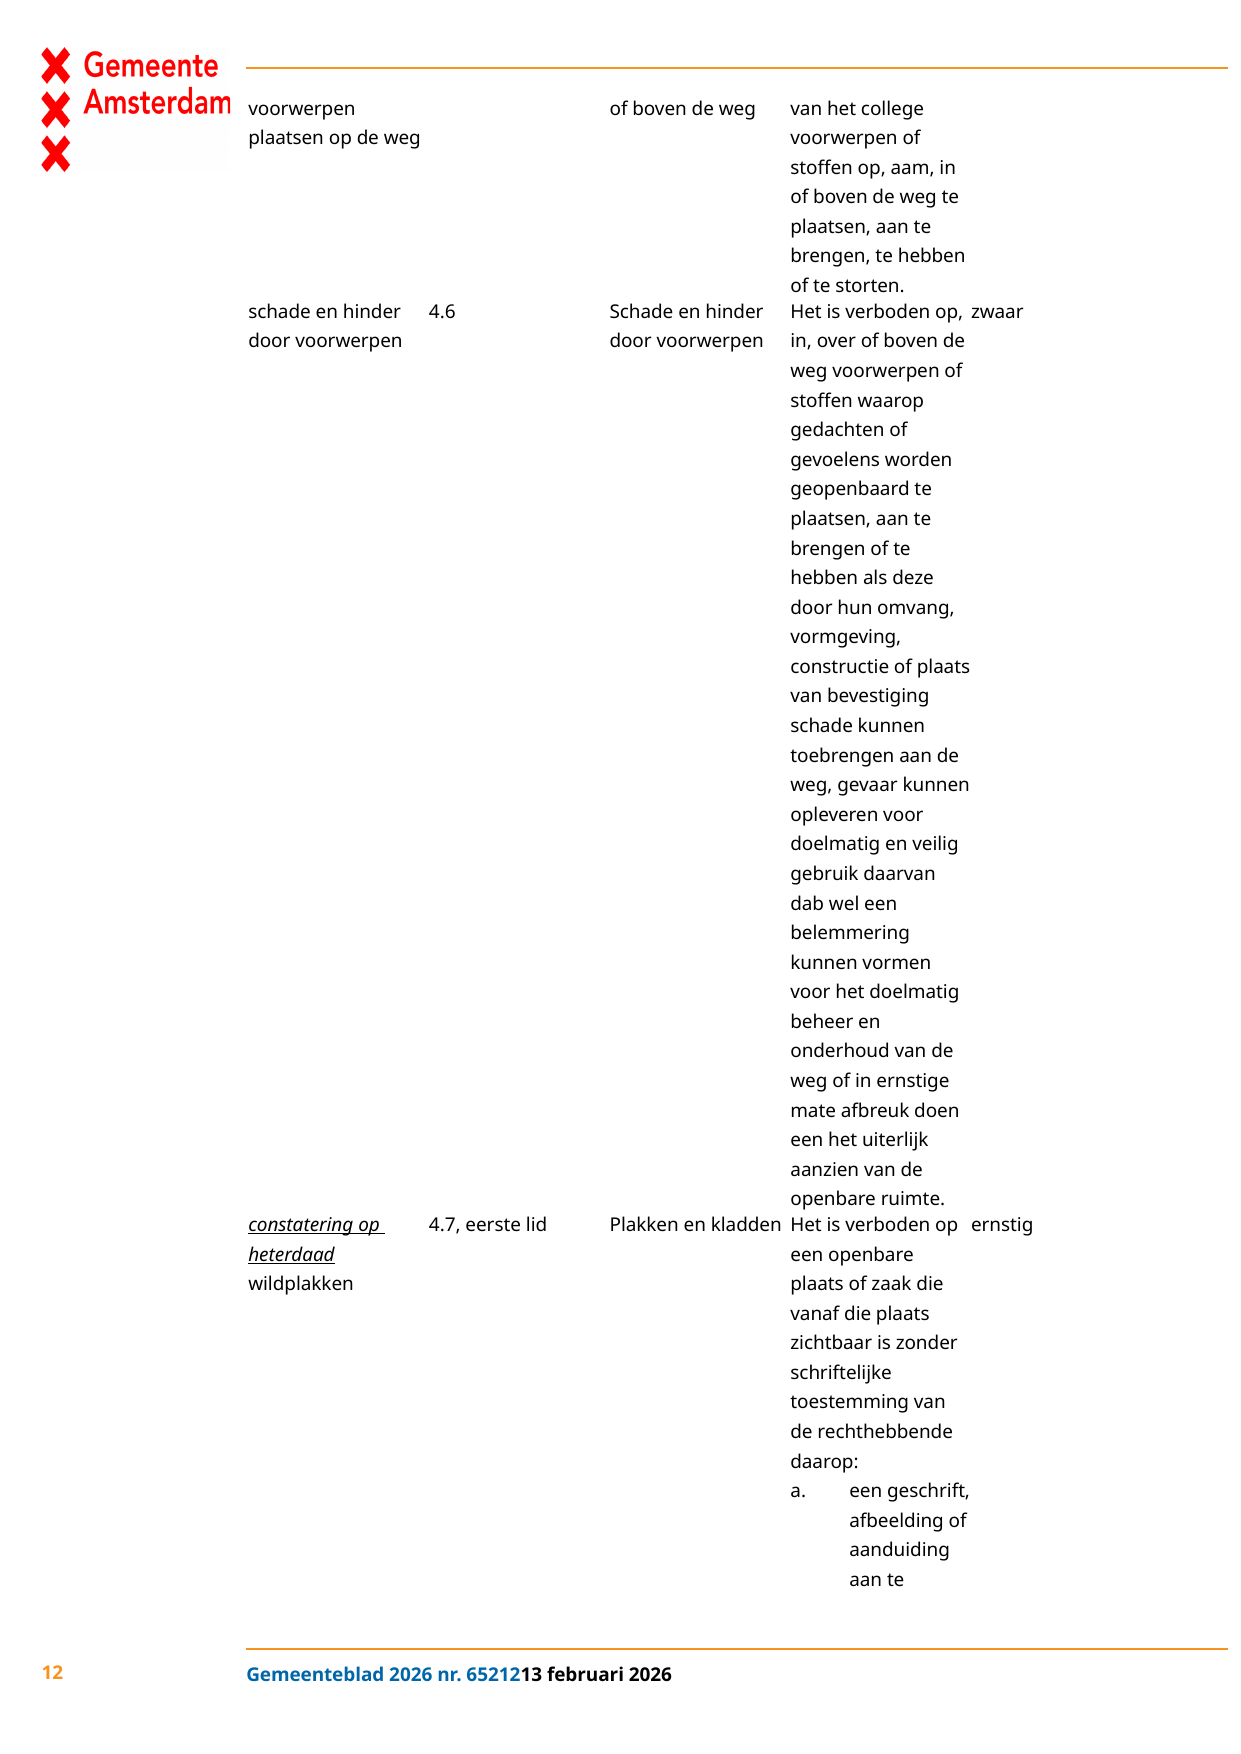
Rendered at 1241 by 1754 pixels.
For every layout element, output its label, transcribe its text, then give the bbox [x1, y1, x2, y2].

table_cell schade en hinder door voorwerpen [248, 298, 429, 1211]
table_cell Plakken en kladden [609, 1211, 790, 1592]
table_cell constatering op heterdaad wildplakken [248, 1211, 429, 1592]
table_cell [971, 95, 1152, 298]
table_cell ernstig [971, 1211, 1152, 1592]
table_cell 4.6 [429, 298, 609, 1211]
table_cell 4.7, eerste lid [429, 1211, 609, 1592]
table_cell Het is verboden op een openbare plaats of zaak die vanaf die plaats zichtbaar is zonder schriftelijke toestemming van de rechthebbende daarop: een geschrift, afbeelding of aanduiding aan te [790, 1211, 971, 1592]
picture [41, 47, 231, 172]
table_cell van het college voorwerpen of stoffen op, aam, in of boven de weg te plaatsen, aan te brengen, te hebben of te storten. [790, 95, 971, 298]
table_cell [429, 95, 609, 298]
table_cell Schade en hinder door voorwerpen [609, 298, 790, 1211]
table_cell Het is verboden op, in, over of boven de weg voorwerpen of stoffen waarop gedachten of gevoelens worden geopenbaard te plaatsen, aan te brengen of te hebben als deze door hun omvang, vormgeving, constructie of plaats van bevestiging schade kunnen toebrengen aan de weg, gevaar kunnen opleveren voor doelmatig en veilig gebruik daarvan dab wel een belemmering kunnen vormen voor het doelmatig beheer en onderhoud van de weg of in ernstige mate afbreuk doen een het uiterlijk aanzien van de openbare ruimte. [790, 298, 971, 1211]
table_cell voorwerpen plaatsen op de weg [248, 95, 429, 298]
table_cell of boven de weg [609, 95, 790, 298]
table_cell zwaar [971, 298, 1152, 1211]
